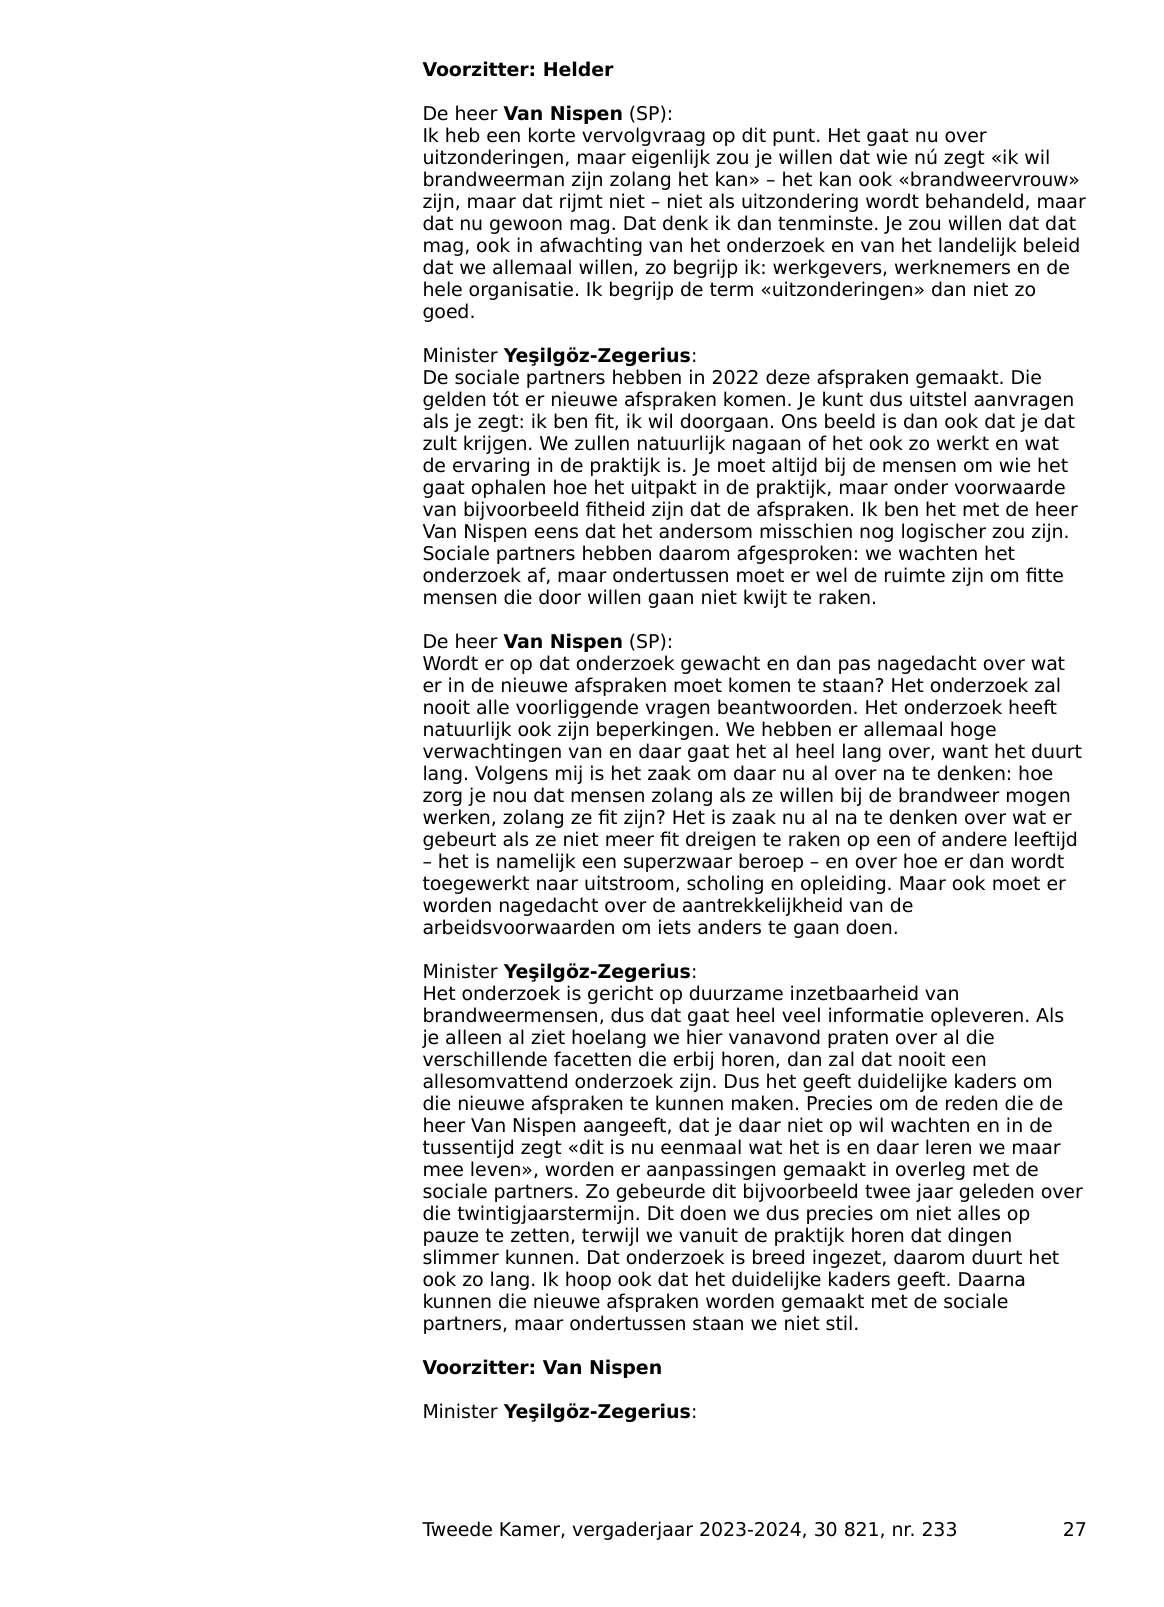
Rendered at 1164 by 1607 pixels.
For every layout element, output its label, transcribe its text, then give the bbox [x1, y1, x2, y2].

text Ik heb een korte vervolgvraag op dit punt. Het gaat nu over uitzonderingen, maar eigenlijk zou je willen dat wie nú zegt «ik wil brandweerman zijn zolang het kan» – het kan ook «brandweervrouw» zijn, maar dat rijmt niet – niet als uitzondering wordt behandeld, maar dat nu gewoon mag. Dat denk ik dan tenminste. Je zou willen dat dat mag, ook in afwachting van het onderzoek en van het landelijk beleid dat we allemaal willen, zo begrijp ik: werkgevers, werknemers en de hele organisatie. Ik begrijp de term «uitzonderingen» dan niet zo goed. [422, 125, 1087, 323]
text De sociale partners hebben in 2022 deze afspraken gemaakt. Die gelden tót er nieuwe afspraken komen. Je kunt dus uitstel aanvragen als je zegt: ik ben fit, ik wil doorgaan. Ons beeld is dan ook dat je dat zult krijgen. We zullen natuurlijk nagaan of het ook zo werkt en wat de ervaring in de praktijk is. Je moet altijd bij de mensen om wie het gaat ophalen hoe het uitpakt in de praktijk, maar onder voorwaarde van bijvoorbeeld fitheid zijn dat de afspraken. Ik ben het met de heer Van Nispen eens dat het andersom misschien nog logischer zou zijn. Sociale partners hebben daarom afgesproken: we wachten het onderzoek af, maar ondertussen moet er wel de ruimte zijn om fitte mensen die door willen gaan niet kwijt te raken. [422, 367, 1087, 609]
subtitle Voorzitter: Helder [422, 59, 1087, 81]
text Minister Yeşilgöz-Zegerius: [422, 1401, 1087, 1423]
text De heer Van Nispen (SP): [422, 103, 1087, 125]
subtitle Voorzitter: Van Nispen [422, 1357, 1087, 1379]
text Wordt er op dat onderzoek gewacht en dan pas nagedacht over wat er in de nieuwe afspraken moet komen te staan? Het onderzoek zal nooit alle voorliggende vragen beantwoorden. Het onderzoek heeft natuurlijk ook zijn beperkingen. We hebben er allemaal hoge verwachtingen van en daar gaat het al heel lang over, want het duurt lang. Volgens mij is het zaak om daar nu al over na te denken: hoe zorg je nou dat mensen zolang als ze willen bij de brandweer mogen werken, zolang ze fit zijn? Het is zaak nu al na te denken over wat er gebeurt als ze niet meer fit dreigen te raken op een of andere leeftijd – het is namelijk een superzwaar beroep – en over hoe er dan wordt toegewerkt naar uitstroom, scholing en opleiding. Maar ook moet er worden nagedacht over de aantrekkelijkheid van de arbeidsvoorwaarden om iets anders te gaan doen. [422, 653, 1087, 939]
text Het onderzoek is gericht op duurzame inzetbaarheid van brandweermensen, dus dat gaat heel veel informatie opleveren. Als je alleen al ziet hoelang we hier vanavond praten over al die verschillende facetten die erbij horen, dan zal dat nooit een allesomvattend onderzoek zijn. Dus het geeft duidelijke kaders om die nieuwe afspraken te kunnen maken. Precies om de reden die de heer Van Nispen aangeeft, dat je daar niet op wil wachten en in de tussentijd zegt «dit is nu eenmaal wat het is en daar leren we maar mee leven», worden er aanpassingen gemaakt in overleg met de sociale partners. Zo gebeurde dit bijvoorbeeld twee jaar geleden over die twintigjaarstermijn. Dit doen we dus precies om niet alles op pauze te zetten, terwijl we vanuit de praktijk horen dat dingen slimmer kunnen. Dat onderzoek is breed ingezet, daarom duurt het ook zo lang. Ik hoop ook dat het duidelijke kaders geeft. Daarna kunnen die nieuwe afspraken worden gemaakt met de sociale partners, maar ondertussen staan we niet stil. [422, 983, 1087, 1335]
text De heer Van Nispen (SP): [422, 631, 1087, 653]
text Minister Yeşilgöz-Zegerius: [422, 961, 1087, 983]
text Minister Yeşilgöz-Zegerius: [422, 345, 1087, 367]
